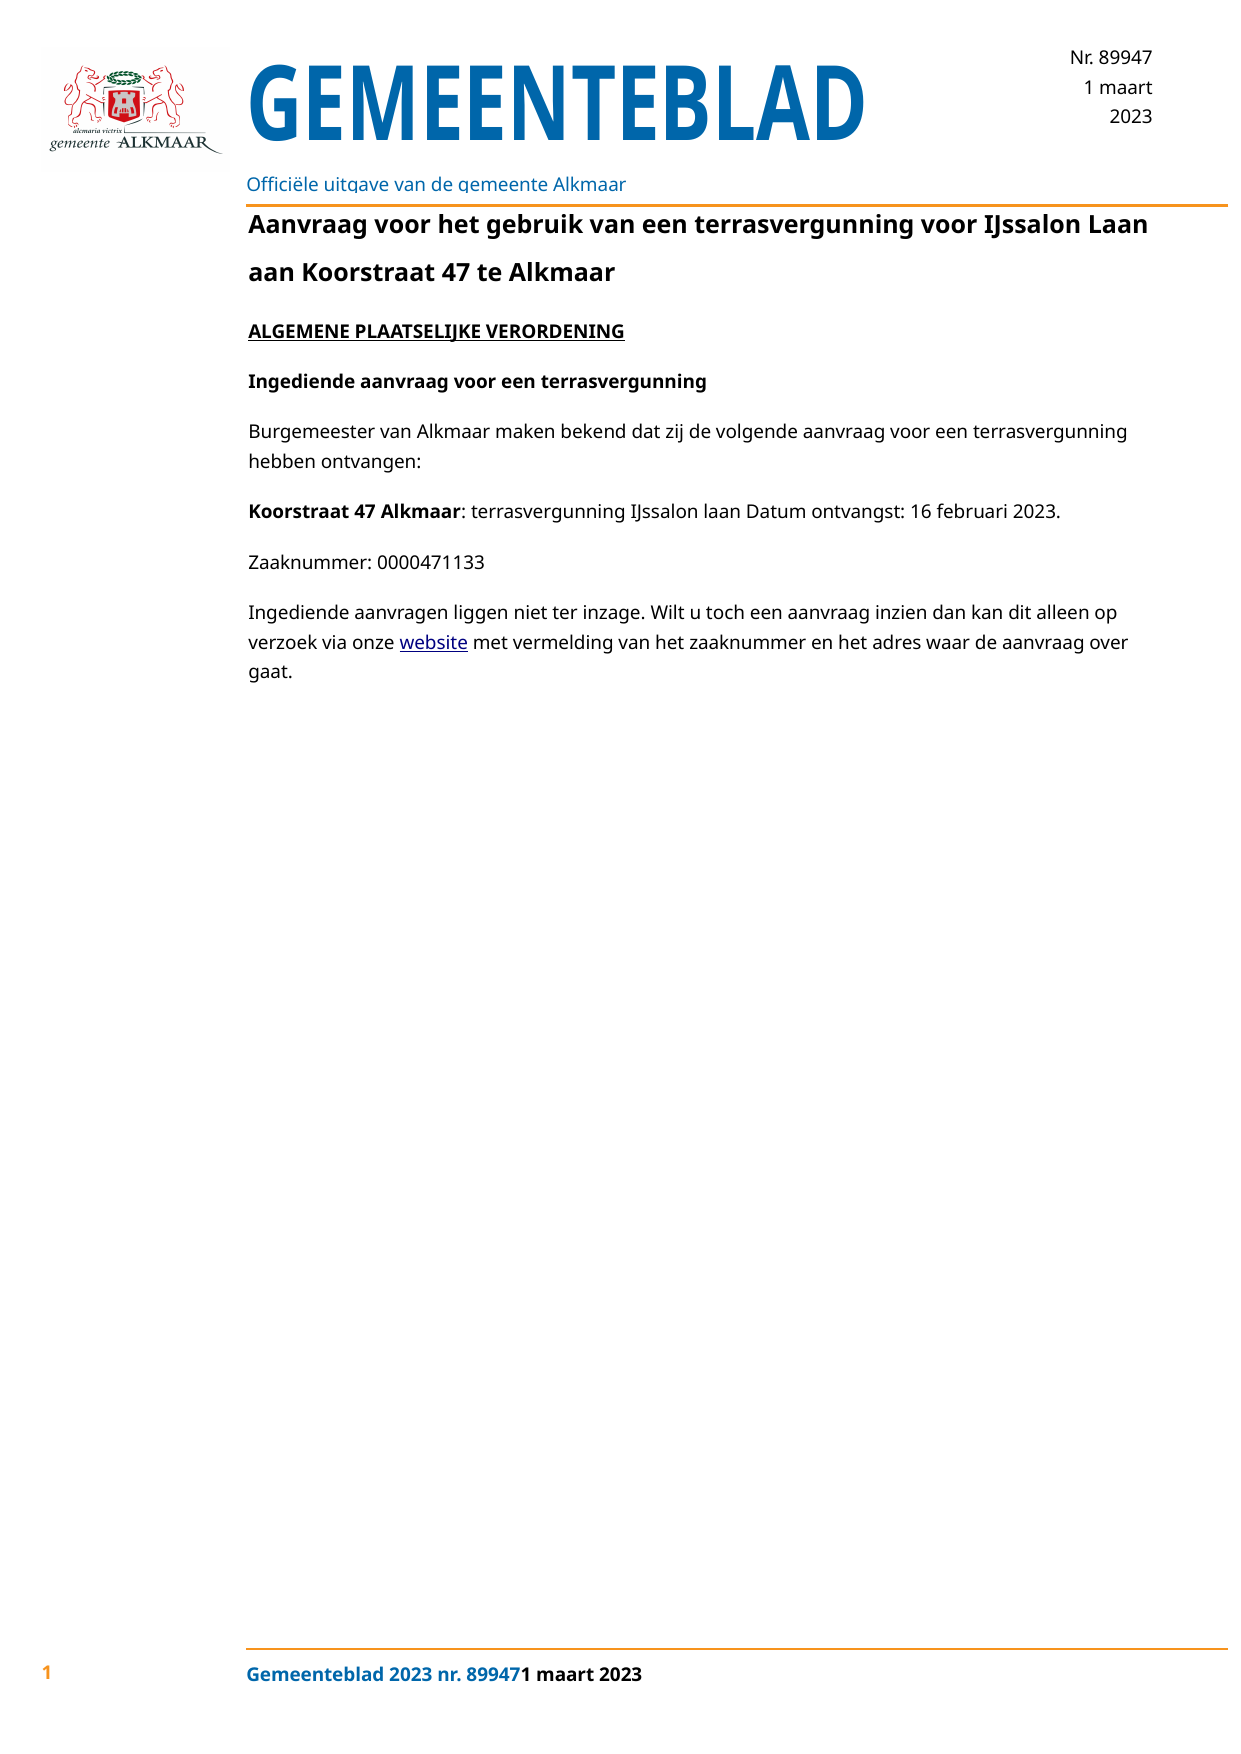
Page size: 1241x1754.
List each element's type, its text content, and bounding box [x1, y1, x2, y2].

text Burgemeester van Alkmaar maken bekend dat zij de volgende aanvraag voor een terrasvergunning hebben ontvangen: [248, 419, 1152, 474]
text Ingediende aanvraag voor een terrasvergunning [248, 368, 1152, 394]
picture [41, 47, 231, 172]
text Zaaknummer: 0000471133 [248, 549, 1152, 575]
text Aanvraag voor het gebruik van een terrasvergunning voor IJssalon Laan aan Koorstraat 47 te Alkmaar [248, 207, 1152, 288]
text ALGEMENE PLAATSELIJKE VERORDENING [248, 318, 1152, 344]
text Koorstraat 47 Alkmaar: terrasvergunning IJssalon laan Datum ontvangst: 16 februari 2023. [248, 499, 1152, 524]
text Ingediende aanvragen liggen niet ter inzage. Wilt u toch een aanvraag inzien dan kan dit alleen op verzoek via onze website met vermelding van het zaaknummer en het adres waar de aanvraag over gaat. [248, 599, 1152, 684]
